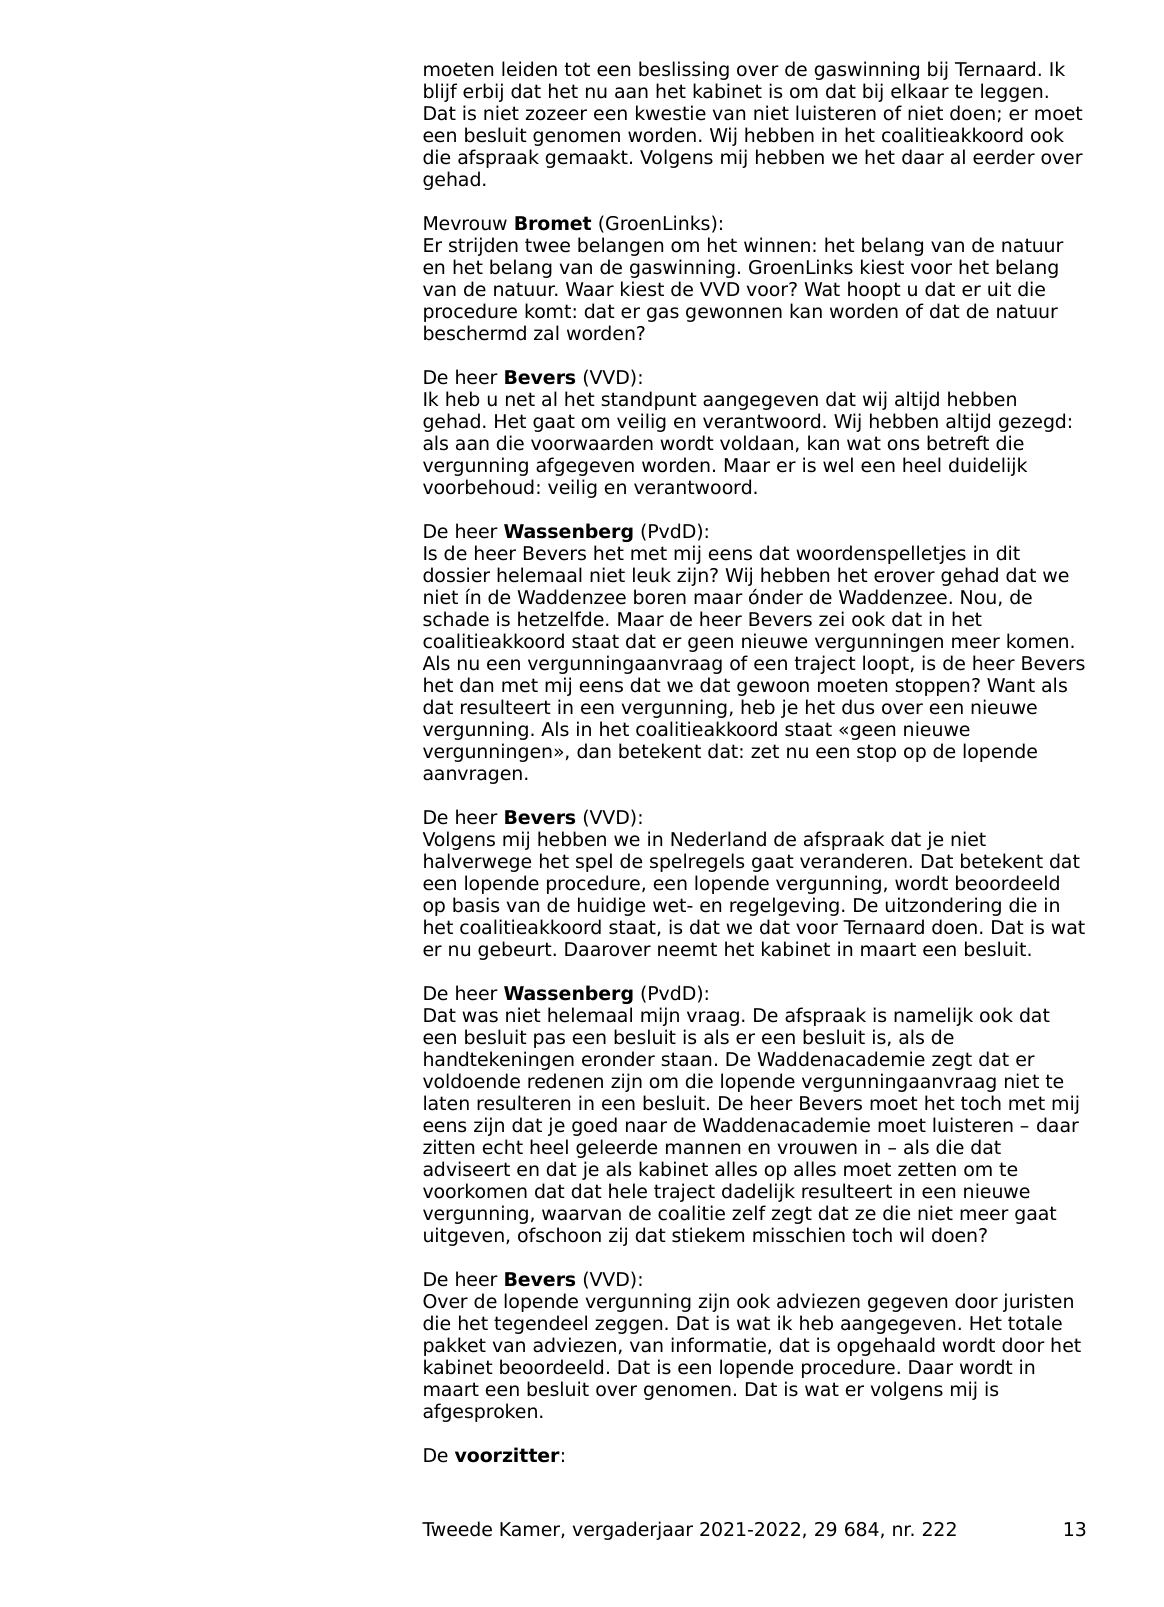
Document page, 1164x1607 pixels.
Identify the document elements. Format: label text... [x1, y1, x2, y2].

text Dat was niet helemaal mijn vraag. De afspraak is namelijk ook dat een besluit pas een besluit is als er een besluit is, als de handtekeningen eronder staan. De Waddenacademie zegt dat er voldoende redenen zijn om die lopende vergunningaanvraag niet te laten resulteren in een besluit. De heer Bevers moet het toch met mij eens zijn dat je goed naar de Waddenacademie moet luisteren – daar zitten echt heel geleerde mannen en vrouwen in – als die dat adviseert en dat je als kabinet alles op alles moet zetten om te voorkomen dat dat hele traject dadelijk resulteert in een nieuwe vergunning, waarvan de coalitie zelf zegt dat ze die niet meer gaat uitgeven, ofschoon zij dat stiekem misschien toch wil doen? [422, 1005, 1087, 1247]
text Mevrouw Bromet (GroenLinks): [422, 213, 1087, 235]
text Is de heer Bevers het met mij eens dat woordenspelletjes in dit dossier helemaal niet leuk zijn? Wij hebben het erover gehad dat we niet ín de Waddenzee boren maar ónder de Waddenzee. Nou, de schade is hetzelfde. Maar de heer Bevers zei ook dat in het coalitieakkoord staat dat er geen nieuwe vergunningen meer komen. Als nu een vergunningaanvraag of een traject loopt, is de heer Bevers het dan met mij eens dat we dat gewoon moeten stoppen? Want als dat resulteert in een vergunning, heb je het dus over een nieuwe vergunning. Als in het coalitieakkoord staat «geen nieuwe vergunningen», dan betekent dat: zet nu een stop op de lopende aanvragen. [422, 543, 1087, 785]
text De heer Wassenberg (PvdD): [422, 521, 1087, 543]
text moeten leiden tot een beslissing over de gaswinning bij Ternaard. Ik blijf erbij dat het nu aan het kabinet is om dat bij elkaar te leggen. Dat is niet zozeer een kwestie van niet luisteren of niet doen; er moet een besluit genomen worden. Wij hebben in het coalitieakkoord ook die afspraak gemaakt. Volgens mij hebben we het daar al eerder over gehad. [422, 59, 1087, 191]
text De heer Bevers (VVD): [422, 367, 1087, 389]
text Volgens mij hebben we in Nederland de afspraak dat je niet halverwege het spel de spelregels gaat veranderen. Dat betekent dat een lopende procedure, een lopende vergunning, wordt beoordeeld op basis van de huidige wet- en regelgeving. De uitzondering die in het coalitieakkoord staat, is dat we dat voor Ternaard doen. Dat is wat er nu gebeurt. Daarover neemt het kabinet in maart een besluit. [422, 829, 1087, 961]
text De heer Wassenberg (PvdD): [422, 983, 1087, 1005]
text De voorzitter: [422, 1445, 1087, 1467]
text Over de lopende vergunning zijn ook adviezen gegeven door juristen die het tegendeel zeggen. Dat is wat ik heb aangegeven. Het totale pakket van adviezen, van informatie, dat is opgehaald wordt door het kabinet beoordeeld. Dat is een lopende procedure. Daar wordt in maart een besluit over genomen. Dat is wat er volgens mij is afgesproken. [422, 1291, 1087, 1423]
text Ik heb u net al het standpunt aangegeven dat wij altijd hebben gehad. Het gaat om veilig en verantwoord. Wij hebben altijd gezegd: als aan die voorwaarden wordt voldaan, kan wat ons betreft die vergunning afgegeven worden. Maar er is wel een heel duidelijk voorbehoud: veilig en verantwoord. [422, 389, 1087, 499]
text De heer Bevers (VVD): [422, 807, 1087, 829]
text De heer Bevers (VVD): [422, 1269, 1087, 1291]
text Er strijden twee belangen om het winnen: het belang van de natuur en het belang van de gaswinning. GroenLinks kiest voor het belang van de natuur. Waar kiest de VVD voor? Wat hoopt u dat er uit die procedure komt: dat er gas gewonnen kan worden of dat de natuur beschermd zal worden? [422, 235, 1087, 345]
